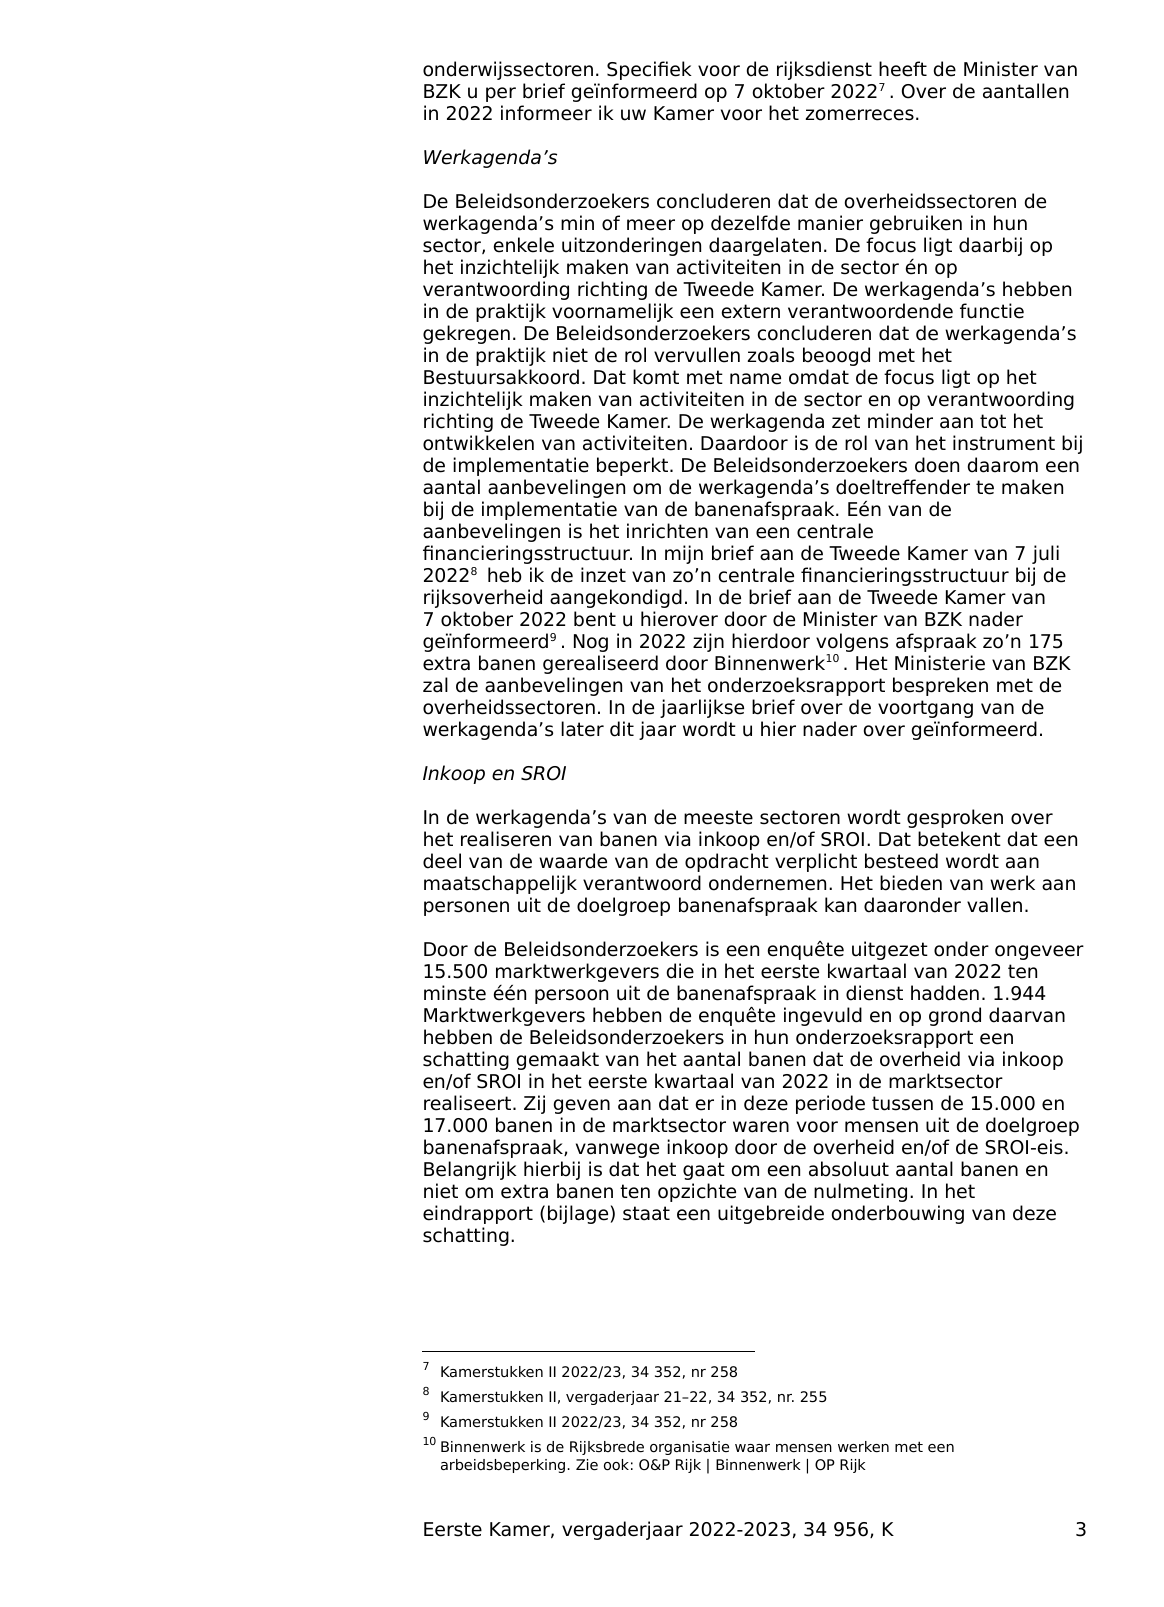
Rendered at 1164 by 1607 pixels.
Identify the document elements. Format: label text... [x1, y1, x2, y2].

text Kamerstukken II 2022/23, 34 352, nr 258 [422, 1360, 1087, 1382]
text Kamerstukken II, vergaderjaar 21–22, 34 352, nr. 255 [422, 1385, 1087, 1407]
text onderwijssectoren. Specifiek voor de rijksdienst heeft de Minister van BZK u per brief geïnformeerd op 7 oktober 2022. Over de aantallen in 2022 informeer ik uw Kamer voor het zomerreces. [422, 59, 1087, 125]
text Door de Beleidsonderzoekers is een enquête uitgezet onder ongeveer 15.500 marktwerkgevers die in het eerste kwartaal van 2022 ten minste één persoon uit de banenafspraak in dienst hadden. 1.944 Marktwerkgevers hebben de enquête ingevuld en op grond daarvan hebben de Beleidsonderzoekers in hun onderzoeksrapport een schatting gemaakt van het aantal banen dat de overheid via inkoop en/of SROI in het eerste kwartaal van 2022 in de marktsector realiseert. Zij geven aan dat er in deze periode tussen de 15.000 en 17.000 banen in de marktsector waren voor mensen uit de doelgroep banenafspraak, vanwege inkoop door de overheid en/of de SROI-eis. Belangrijk hierbij is dat het gaat om een absoluut aantal banen en niet om extra banen ten opzichte van de nulmeting. In het eindrapport (bijlage) staat een uitgebreide onderbouwing van deze schatting. [422, 939, 1087, 1247]
text De Beleidsonderzoekers concluderen dat de overheidssectoren de werkagenda’s min of meer op dezelfde manier gebruiken in hun sector, enkele uitzonderingen daargelaten. De focus ligt daarbij op het inzichtelijk maken van activiteiten in de sector én op verantwoording richting de Tweede Kamer. De werkagenda’s hebben in de praktijk voornamelijk een extern verantwoordende functie gekregen. De Beleidsonderzoekers concluderen dat de werkagenda’s in de praktijk niet de rol vervullen zoals beoogd met het Bestuursakkoord. Dat komt met name omdat de focus ligt op het inzichtelijk maken van activiteiten in de sector en op verantwoording richting de Tweede Kamer. De werkagenda zet minder aan tot het ontwikkelen van activiteiten. Daardoor is de rol van het instrument bij de implementatie beperkt. De Beleidsonderzoekers doen daarom een aantal aanbevelingen om de werkagenda’s doeltreffender te maken bij de implementatie van de banenafspraak. Eén van de aanbevelingen is het inrichten van een centrale financieringsstructuur. In mijn brief aan de Tweede Kamer van 7 juli 2022 heb ik de inzet van zo’n centrale financieringsstructuur bij de rijksoverheid aangekondigd. In de brief aan de Tweede Kamer van 7 oktober 2022 bent u hierover door de Minister van BZK nader geïnformeerd. Nog in 2022 zijn hierdoor volgens afspraak zo’n 175 extra banen gerealiseerd door Binnenwerk. Het Ministerie van BZK zal de aanbevelingen van het onderzoeksrapport bespreken met de overheidssectoren. In de jaarlijkse brief over de voortgang van de werkagenda’s later dit jaar wordt u hier nader over geïnformeerd. [422, 191, 1087, 741]
text Binnenwerk is de Rijksbrede organisatie waar mensen werken met een arbeidsbeperking. Zie ook: O&P Rijk | Binnenwerk | OP Rijk [422, 1435, 1087, 1474]
text In de werkagenda’s van de meeste sectoren wordt gesproken over het realiseren van banen via inkoop en/of SROI. Dat betekent dat een deel van de waarde van de opdracht verplicht besteed wordt aan maatschappelijk verantwoord ondernemen. Het bieden van werk aan personen uit de doelgroep banenafspraak kan daaronder vallen. [422, 807, 1087, 917]
subtitle Werkagenda’s [422, 147, 1087, 169]
subtitle Inkoop en SROI [422, 763, 1087, 785]
text Kamerstukken II 2022/23, 34 352, nr 258 [422, 1410, 1087, 1432]
